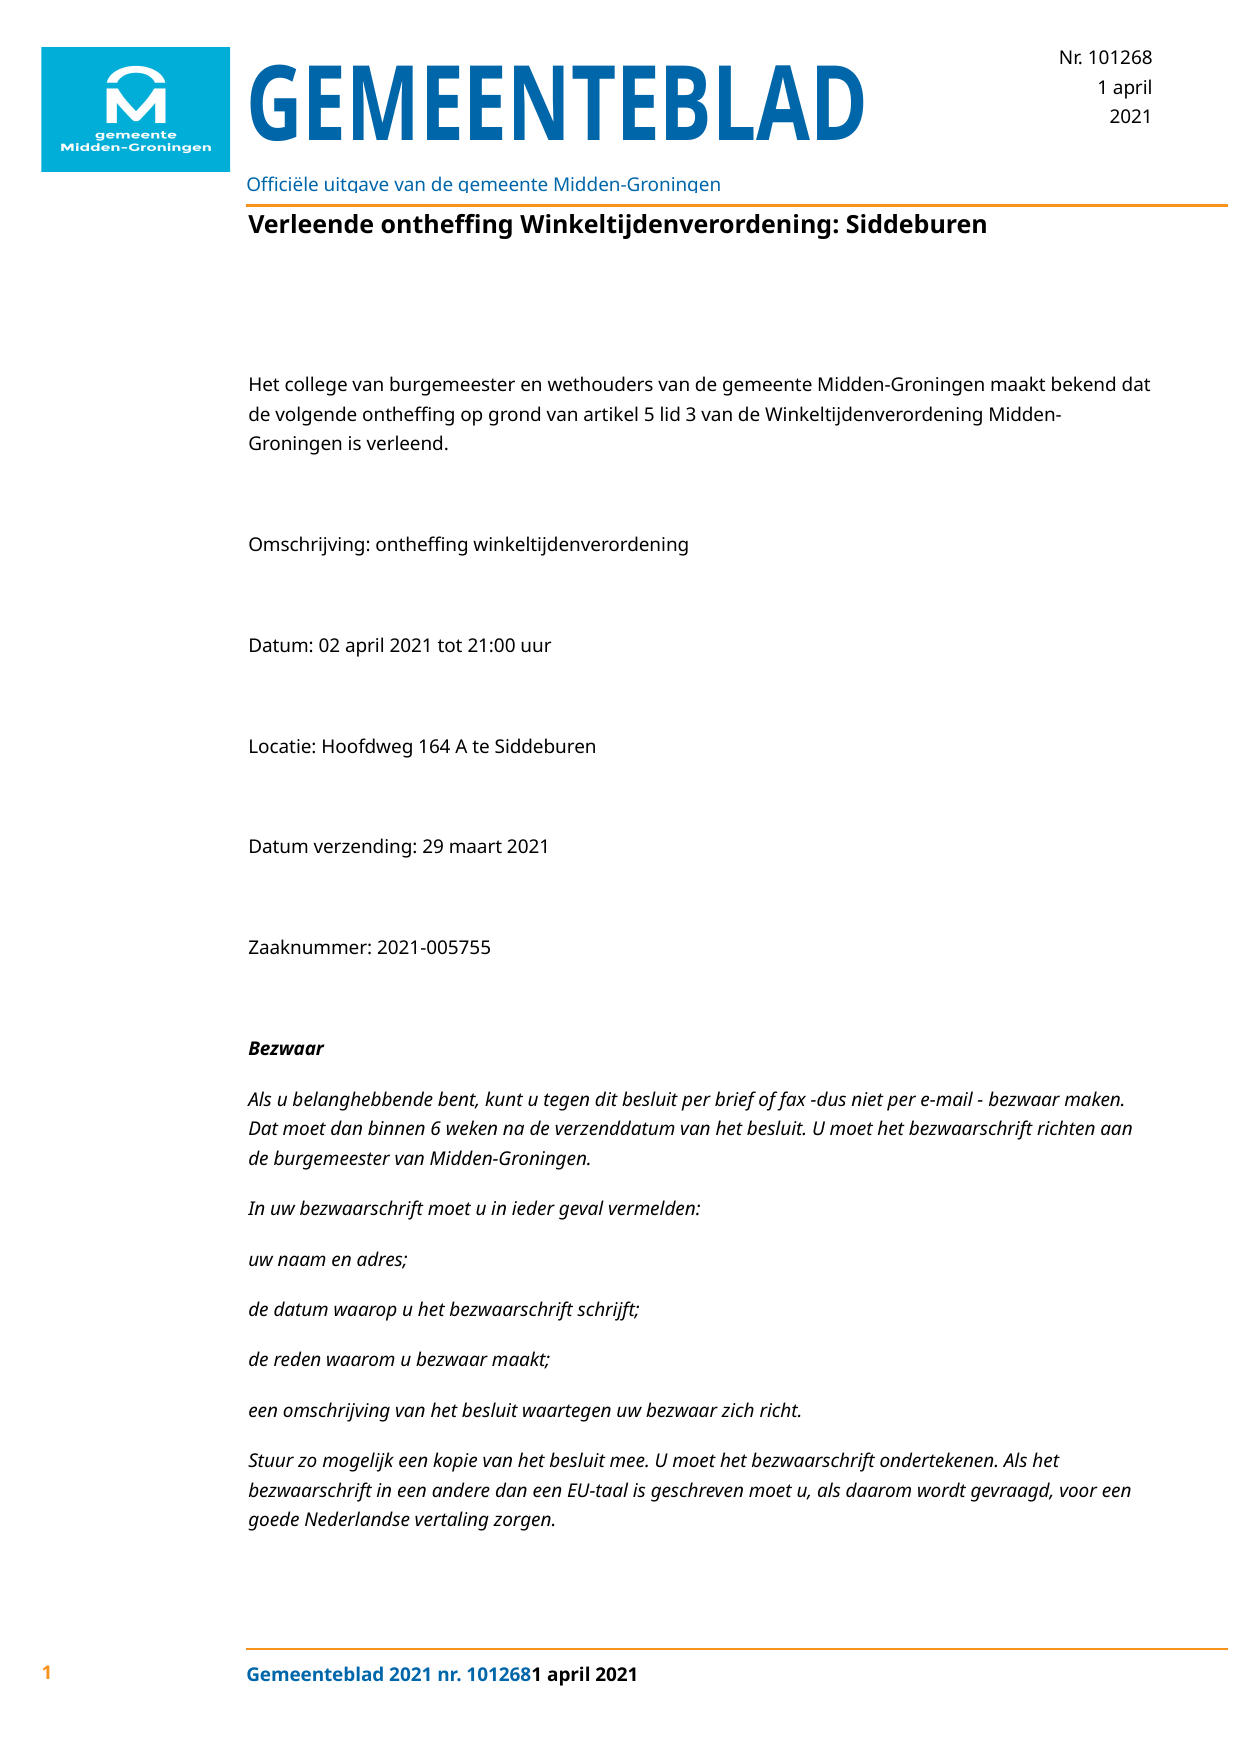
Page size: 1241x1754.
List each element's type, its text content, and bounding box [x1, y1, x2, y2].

text Stuur zo mogelijk een kopie van het besluit mee. U moet het bezwaarschrift ondertekenen. Als het bezwaarschrift in een andere dan een EU-taal is geschreven moet u, als daarom wordt gevraagd, voor een goede Nederlandse vertaling zorgen. [248, 1447, 1152, 1532]
text Als u belanghebbende bent, kunt u tegen dit besluit per brief of fax -dus niet per e-mail - bezwaar maken. Dat moet dan binnen 6 weken na de verzenddatum van het besluit. U moet het bezwaarschrift richten aan de burgemeester van Midden-Groningen. [248, 1086, 1152, 1171]
text Zaaknummer: 2021-005755 [248, 934, 1152, 960]
text Locatie: Hoofdweg 164 A te Siddeburen [248, 733, 1152, 758]
text In uw bezwaarschrift moet u in ieder geval vermelden: [248, 1195, 1152, 1221]
picture [184, 146, 190, 153]
text een omschrijving van het besluit waartegen uw bezwaar zich richt. [248, 1397, 1152, 1423]
text Datum verzending: 29 maart 2021 [248, 834, 1152, 859]
picture [108, 66, 164, 82]
text de reden waarom u bezwaar maakt; [248, 1347, 1152, 1372]
text Bezwaar [248, 1035, 1152, 1061]
picture [107, 89, 165, 122]
text Omschrijving: ontheffing winkeltijdenverordening [248, 531, 1152, 557]
text Datum: 02 april 2021 tot 21:00 uur [248, 632, 1152, 658]
text uw naam en adres; [248, 1246, 1152, 1271]
text Verleende ontheffing Winkeltijdenverordening: Siddeburen [248, 207, 1152, 241]
text de datum waarop u het bezwaarschrift schrijft; [248, 1296, 1152, 1322]
text Het college van burgemeester en wethouders van de gemeente Midden-Groningen maakt bekend dat de volgende ontheffing op grond van artikel 5 lid 3 van de Winkeltijdenverordening Midden-Groningen is verleend. [248, 371, 1152, 456]
